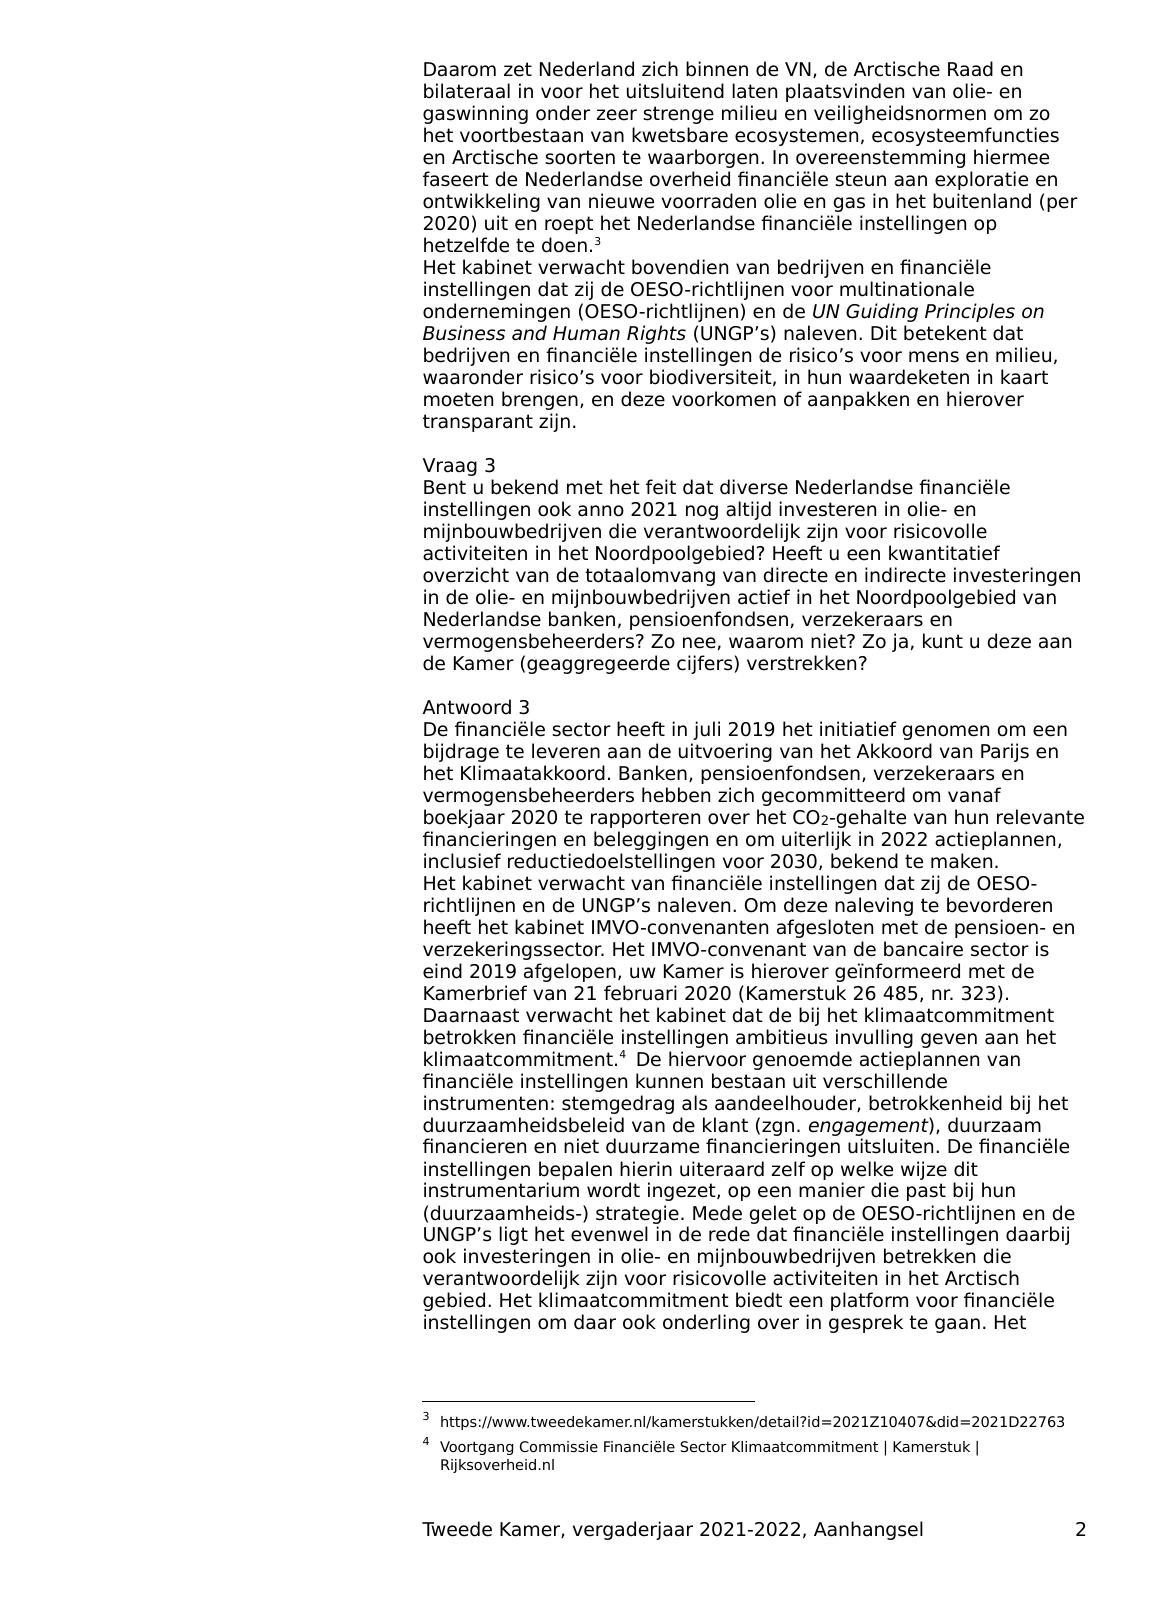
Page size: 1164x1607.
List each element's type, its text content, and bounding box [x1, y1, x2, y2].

text Het kabinet verwacht bovendien van bedrijven en financiële instellingen dat zij de OESO-richtlijnen voor multinationale ondernemingen (OESO-richtlijnen) en de UN Guiding Principles on Business and Human Rights (UNGP’s) naleven. Dit betekent dat bedrijven en financiële instellingen de risico’s voor mens en milieu, waaronder risico’s voor biodiversiteit, in hun waardeketen in kaart moeten brengen, en deze voorkomen of aanpakken en hierover transparant zijn. [422, 257, 1087, 433]
text Het kabinet verwacht van financiële instellingen dat zij de OESO-richtlijnen en de UNGP’s naleven. Om deze naleving te bevorderen heeft het kabinet IMVO-convenanten afgesloten met de pensioen- en verzekeringssector. Het IMVO-convenant van de bancaire sector is eind 2019 afgelopen, uw Kamer is hierover geïnformeerd met de Kamerbrief van 21 februari 2020 (Kamerstuk 26 485, nr. 323). Daarnaast verwacht het kabinet dat de bij het klimaatcommitment betrokken financiële instellingen ambitieus invulling geven aan het klimaatcommitment. De hiervoor genoemde actieplannen van financiële instellingen kunnen bestaan uit verschillende instrumenten: stemgedrag als aandeelhouder, betrokkenheid bij het duurzaamheidsbeleid van de klant (zgn. engagement), duurzaam financieren en niet duurzame financieringen uitsluiten. De financiële instellingen bepalen hierin uiteraard zelf op welke wijze dit instrumentarium wordt ingezet, op een manier die past bij hun (duurzaamheids-) strategie. Mede gelet op de OESO-richtlijnen en de UNGP’s ligt het evenwel in de rede dat financiële instellingen daarbij ook investeringen in olie- en mijnbouwbedrijven betrekken die verantwoordelijk zijn voor risicovolle activiteiten in het Arctisch gebied. Het klimaatcommitment biedt een platform voor financiële instellingen om daar ook onderling over in gesprek te gaan. Het [422, 873, 1087, 1334]
text https://www.tweedekamer.nl/kamerstukken/detail?id=2021Z10407&did=2021D22763 [422, 1410, 1087, 1432]
text Antwoord 3 [422, 697, 1087, 719]
text De financiële sector heeft in juli 2019 het initiatief genomen om een bijdrage te leveren aan de uitvoering van het Akkoord van Parijs en het Klimaatakkoord. Banken, pensioenfondsen, verzekeraars en vermogensbeheerders hebben zich gecommitteerd om vanaf boekjaar 2020 te rapporteren over het CO2-gehalte van hun relevante financieringen en beleggingen en om uiterlijk in 2022 actieplannen, inclusief reductiedoelstellingen voor 2030, bekend te maken. [422, 719, 1087, 873]
text Vraag 3 [422, 455, 1087, 477]
text Bent u bekend met het feit dat diverse Nederlandse financiële instellingen ook anno 2021 nog altijd investeren in olie- en mijnbouwbedrijven die verantwoordelijk zijn voor risicovolle activiteiten in het Noordpoolgebied? Heeft u een kwantitatief overzicht van de totaalomvang van directe en indirecte investeringen in de olie- en mijnbouwbedrijven actief in het Noordpoolgebied van Nederlandse banken, pensioenfondsen, verzekeraars en vermogensbeheerders? Zo nee, waarom niet? Zo ja, kunt u deze aan de Kamer (geaggregeerde cijfers) verstrekken? [422, 477, 1087, 675]
text Daarom zet Nederland zich binnen de VN, de Arctische Raad en bilateraal in voor het uitsluitend laten plaatsvinden van olie- en gaswinning onder zeer strenge milieu en veiligheidsnormen om zo het voortbestaan van kwetsbare ecosystemen, ecosysteemfuncties en Arctische soorten te waarborgen. In overeenstemming hiermee faseert de Nederlandse overheid financiële steun aan exploratie en ontwikkeling van nieuwe voorraden olie en gas in het buitenland (per 2020) uit en roept het Nederlandse financiële instellingen op hetzelfde te doen. [422, 59, 1087, 257]
text Voortgang Commissie Financiële Sector Klimaatcommitment | Kamerstuk | Rijksoverheid.nl [422, 1435, 1087, 1474]
